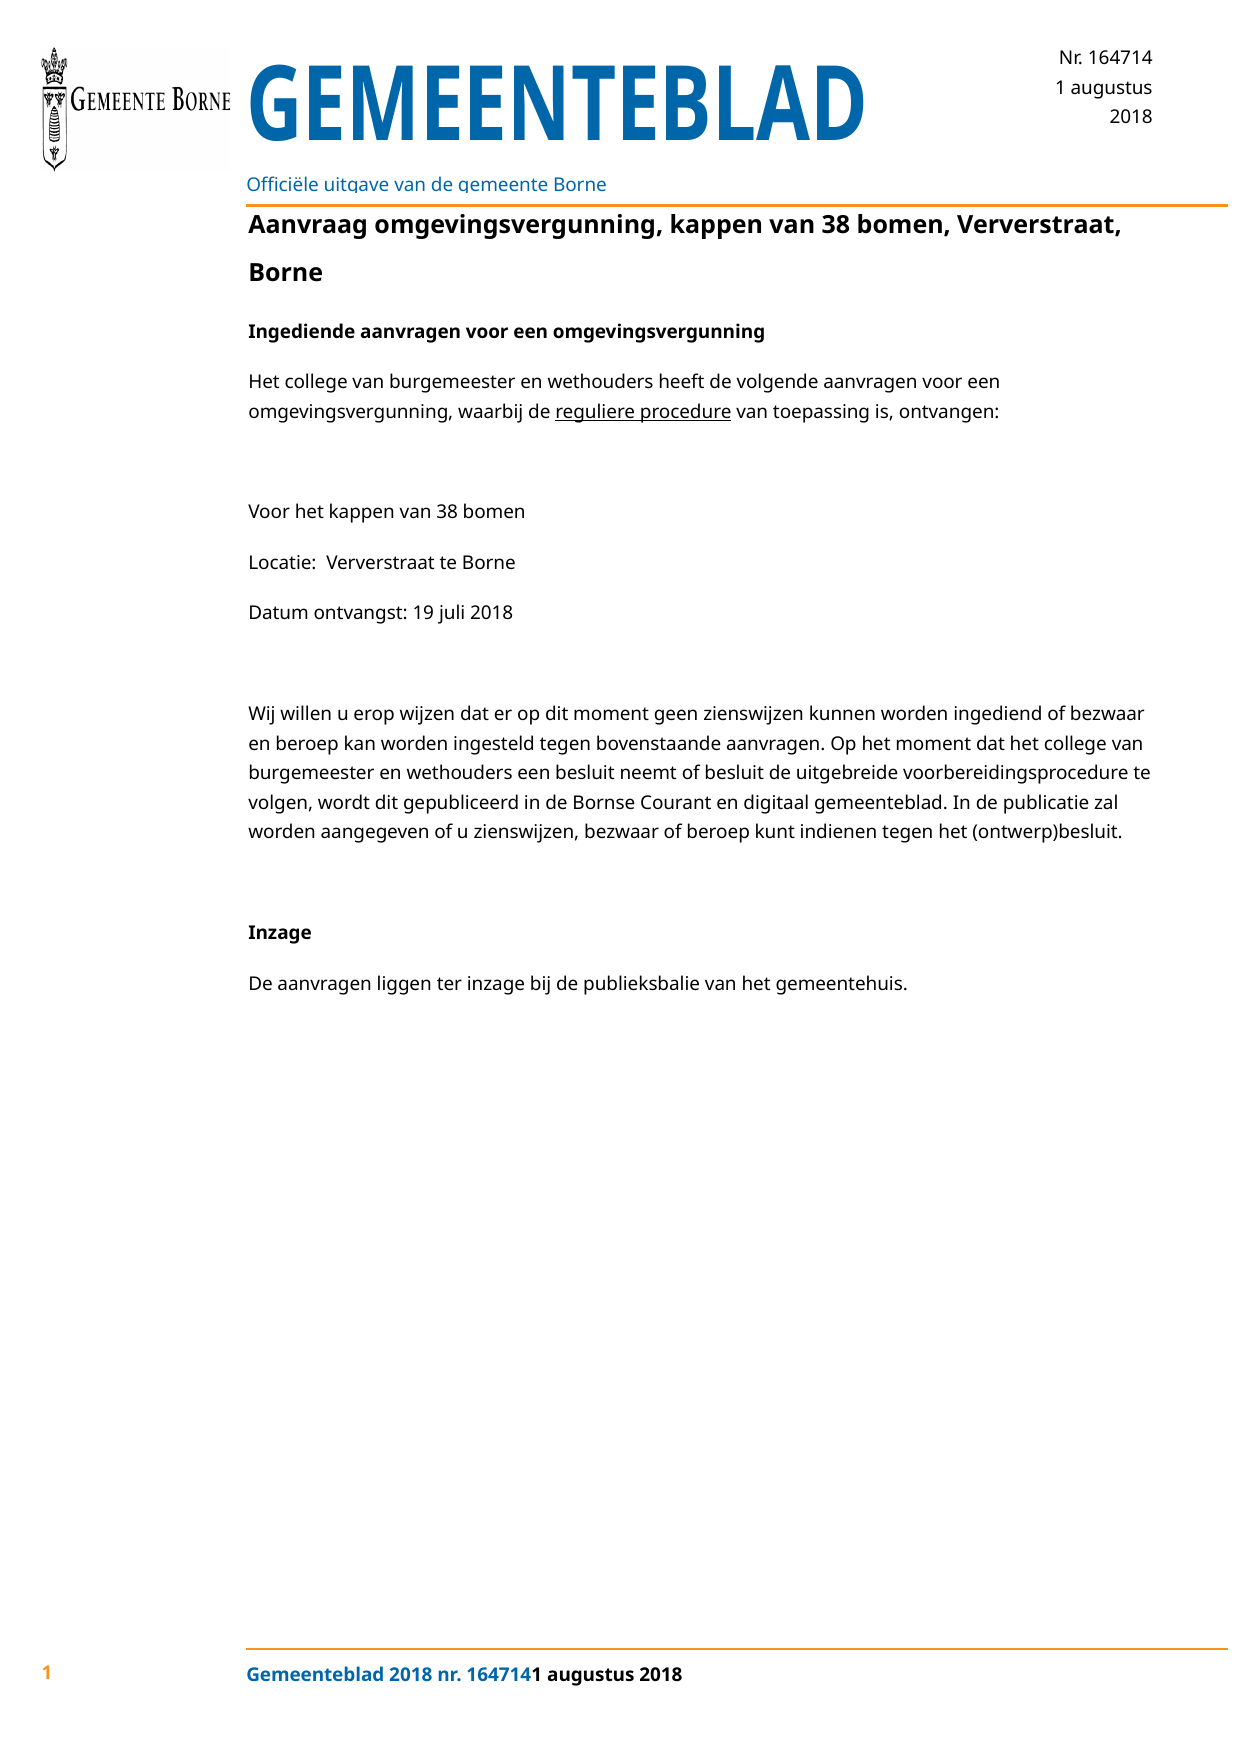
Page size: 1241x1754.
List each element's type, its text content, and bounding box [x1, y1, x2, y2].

text Inzage [248, 919, 1152, 945]
text Wij willen u erop wijzen dat er op dit moment geen zienswijzen kunnen worden ingediend of bezwaar en beroep kan worden ingesteld tegen bovenstaande aanvragen. Op het moment dat het college van burgemeester en wethouders een besluit neemt of besluit de uitgebreide voorbereidingsprocedure te volgen, wordt dit gepubliceerd in de Bornse Courant en digitaal gemeenteblad. In de publicatie zal worden aangegeven of u zienswijzen, bezwaar of beroep kunt indienen tegen het (ontwerp)besluit. [248, 700, 1152, 844]
picture [41, 47, 231, 172]
text Ingediende aanvragen voor een omgevingsvergunning [248, 318, 1152, 344]
text Aanvraag omgevingsvergunning, kappen van 38 bomen, Ververstraat, Borne [248, 207, 1152, 288]
text Datum ontvangst: 19 juli 2018 [248, 599, 1152, 625]
text Voor het kappen van 38 bomen [248, 499, 1152, 524]
text Het college van burgemeester en wethouders heeft de volgende aanvragen voor een omgevingsvergunning, waarbij de reguliere procedure van toepassing is, ontvangen: [248, 368, 1152, 424]
text Locatie: Ververstraat te Borne [248, 549, 1152, 575]
text De aanvragen liggen ter inzage bij de publieksbalie van het gemeentehuis. [248, 970, 1152, 996]
